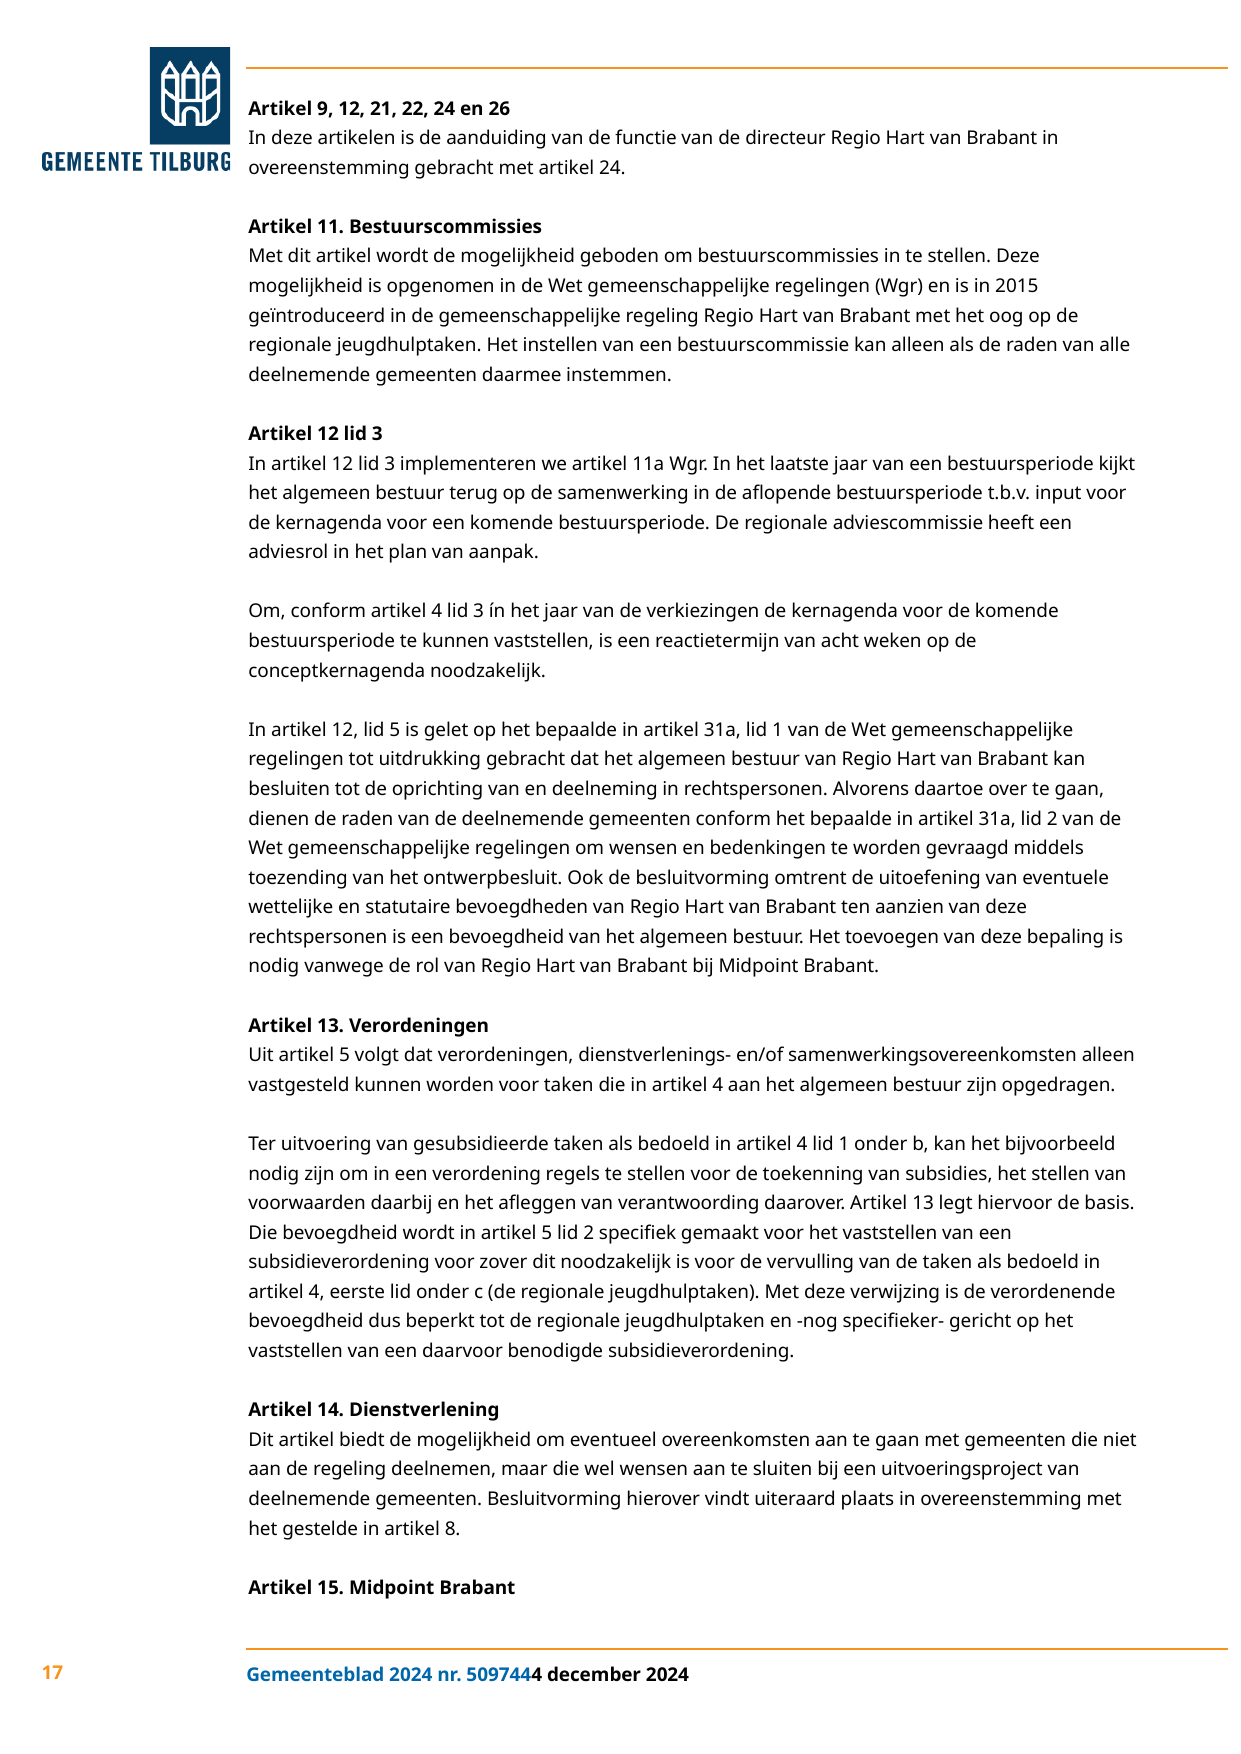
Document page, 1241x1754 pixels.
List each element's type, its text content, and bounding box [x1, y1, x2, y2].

text Artikel 15. Midpoint Brabant [248, 1574, 1152, 1600]
text Artikel 9, 12, 21, 22, 24 en 26 [248, 95, 1152, 121]
text In artikel 12, lid 5 is gelet op het bepaalde in artikel 31a, lid 1 van de Wet gemeenschappelijke regelingen tot uitdrukking gebracht dat het algemeen bestuur van Regio Hart van Brabant kan besluiten tot de oprichting van en deelneming in rechtspersonen. Alvorens daartoe over te gaan, dienen de raden van de deelnemende gemeenten conform het bepaalde in artikel 31a, lid 2 van de Wet gemeenschappelijke regelingen om wensen en bedenkingen te worden gevraagd middels toezending van het ontwerpbesluit. Ook de besluitvorming omtrent de uitoefening van eventuele wettelijke en statutaire bevoegdheden van Regio Hart van Brabant ten aanzien van deze rechtspersonen is een bevoegdheid van het algemeen bestuur. Het toevoegen van deze bepaling is nodig vanwege de rol van Regio Hart van Brabant bij Midpoint Brabant. [248, 716, 1152, 978]
text Met dit artikel wordt de mogelijkheid geboden om bestuurscommissies in te stellen. Deze mogelijkheid is opgenomen in de Wet gemeenschappelijke regelingen (Wgr) en is in 2015 geïntroduceerd in de gemeenschappelijke regeling Regio Hart van Brabant met het oog op de regionale jeugdhulptaken. Het instellen van een bestuurscommissie kan alleen als de raden van alle deelnemende gemeenten daarmee instemmen. [248, 243, 1152, 387]
text Artikel 14. Dienstverlening [248, 1396, 1152, 1422]
text In artikel 12 lid 3 implementeren we artikel 11a Wgr. In het laatste jaar van een bestuursperiode kijkt het algemeen bestuur terug op de samenwerking in de aflopende bestuursperiode t.b.v. input voor de kernagenda voor een komende bestuursperiode. De regionale adviescommissie heeft een adviesrol in het plan van aanpak. [248, 450, 1152, 564]
text Ter uitvoering van gesubsidieerde taken als bedoeld in artikel 4 lid 1 onder b, kan het bijvoorbeeld nodig zijn om in een verordening regels te stellen voor de toekenning van subsidies, het stellen van voorwaarden daarbij en het afleggen van verantwoording daarover. Artikel 13 legt hiervoor de basis. Die bevoegdheid wordt in artikel 5 lid 2 specifiek gemaakt voor het vaststellen van een subsidieverordening voor zover dit noodzakelijk is voor de vervulling van de taken als bedoeld in artikel 4, eerste lid onder c (de regionale jeugdhulptaken). Met deze verwijzing is de verordenende bevoegdheid dus beperkt tot de regionale jeugdhulptaken en -nog specifieker- gericht op het vaststellen van een daarvoor benodigde subsidieverordening. [248, 1130, 1152, 1363]
text Uit artikel 5 volgt dat verordeningen, dienstverlenings- en/of samenwerkingsovereenkomsten alleen vastgesteld kunnen worden voor taken die in artikel 4 aan het algemeen bestuur zijn opgedragen. [248, 1041, 1152, 1097]
text Artikel 11. Bestuurscommissies [248, 213, 1152, 239]
picture [41, 47, 231, 172]
text Artikel 12 lid 3 [248, 420, 1152, 446]
text In deze artikelen is de aanduiding van de functie van de directeur Regio Hart van Brabant in overeenstemming gebracht met artikel 24. [248, 124, 1152, 180]
text Dit artikel biedt de mogelijkheid om eventueel overeenkomsten aan te gaan met gemeenten die niet aan de regeling deelnemen, maar die wel wensen aan te sluiten bij een uitvoeringsproject van deelnemende gemeenten. Besluitvorming hierover vindt uiteraard plaats in overeenstemming met het gestelde in artikel 8. [248, 1426, 1152, 1541]
text Om, conform artikel 4 lid 3 ín het jaar van de verkiezingen de kernagenda voor de komende bestuursperiode te kunnen vaststellen, is een reactietermijn van acht weken op de conceptkernagenda noodzakelijk. [248, 598, 1152, 683]
text Artikel 13. Verordeningen [248, 1012, 1152, 1038]
